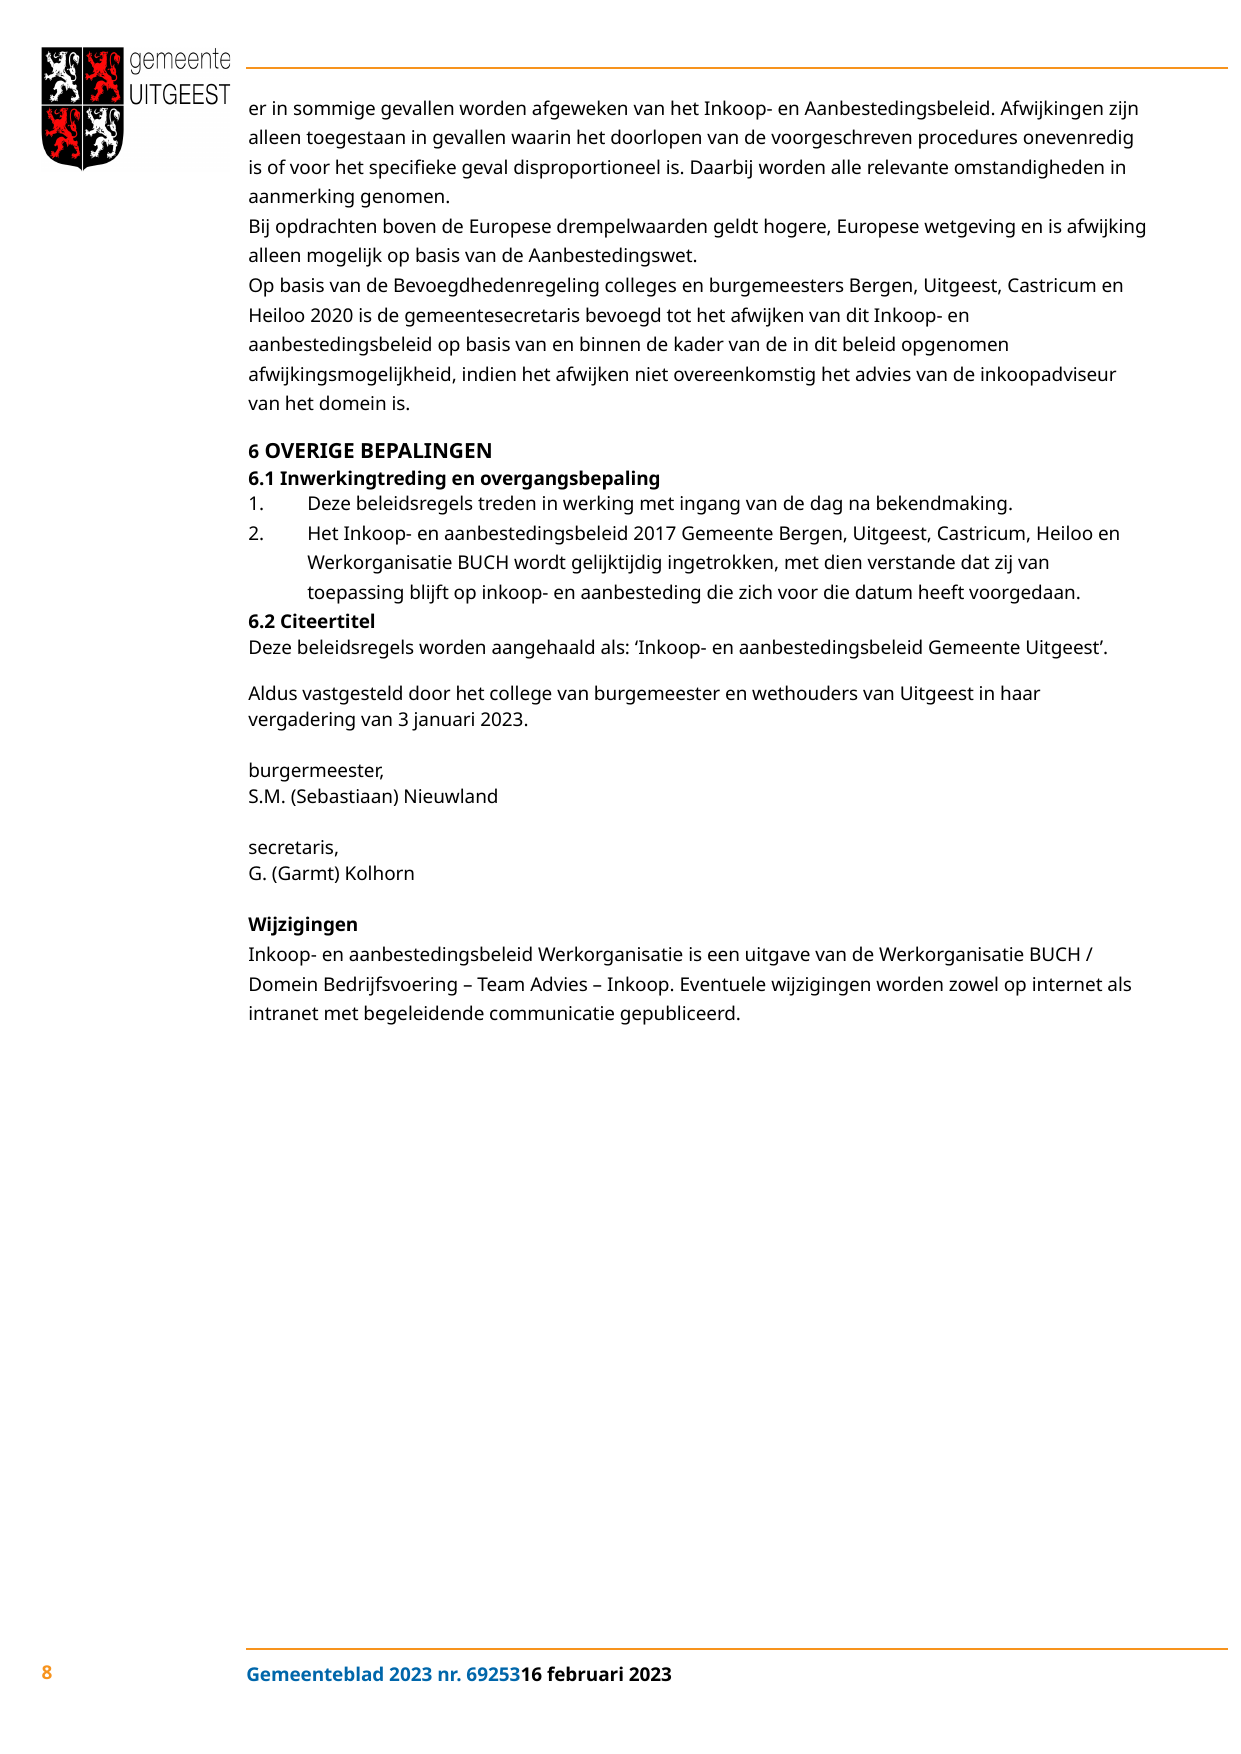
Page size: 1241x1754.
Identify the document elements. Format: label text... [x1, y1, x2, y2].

text G. (Garmt) Kolhorn [248, 860, 1152, 886]
text Wijzigingen [248, 912, 1152, 937]
text 6.2 Citeertitel [248, 609, 1152, 634]
text burgermeester, [248, 757, 1152, 783]
text Inkoop- en aanbestedingsbeleid Werkorganisatie is een uitgave van de Werkorganisatie BUCH / Domein Bedrijfsvoering – Team Advies – Inkoop. Eventuele wijzigingen worden zowel op internet als intranet met begeleidende communicatie gepubliceerd. [248, 941, 1152, 1026]
text Bij opdrachten boven de Europese drempelwaarden geldt hogere, Europese wetgeving en is afwijking alleen mogelijk op basis van de Aanbestedingswet. [248, 213, 1152, 268]
text S.M. (Sebastiaan) Nieuwland [248, 783, 1152, 809]
text 6 OVERIGE BEPALINGEN [248, 436, 1152, 465]
list Het Inkoop- en aanbestedingsbeleid 2017 Gemeente Bergen, Uitgeest, Castricum, Heiloo en Werkorganisatie BUCH wordt gelijktijdig ingetrokken, met dien verstande dat zij van toepassing blijft op inkoop- en aanbesteding die zich voor die datum heeft voorgedaan. [248, 520, 1152, 605]
picture [41, 47, 231, 172]
text 6.1 Inwerkingtreding en overgangsbepaling [248, 465, 1152, 490]
text secretaris, [248, 834, 1152, 860]
text Op basis van de Bevoegdhedenregeling colleges en burgemeesters Bergen, Uitgeest, Castricum en Heiloo 2020 is de gemeentesecretaris bevoegd tot het afwijken van dit Inkoop- en aanbestedingsbeleid op basis van en binnen de kader van de in dit beleid opgenomen afwijkingsmogelijkheid, indien het afwijken niet overeenkomstig het advies van de inkoopadviseur van het domein is. [248, 272, 1152, 416]
list Deze beleidsregels treden in werking met ingang van de dag na bekendmaking. [248, 490, 1152, 516]
text Aldus vastgesteld door het college van burgemeester en wethouders van Uitgeest in haar vergadering van 3 januari 2023. [248, 680, 1152, 732]
text er in sommige gevallen worden afgeweken van het Inkoop- en Aanbestedingsbeleid. Afwijkingen zijn alleen toegestaan in gevallen waarin het doorlopen van de voorgeschreven procedures onevenredig is of voor het specifieke geval disproportioneel is. Daarbij worden alle relevante omstandigheden in aanmerking genomen. [248, 95, 1152, 209]
text Deze beleidsregels worden aangehaald als: ‘Inkoop- en aanbestedingsbeleid Gemeente Uitgeest’. [248, 634, 1152, 660]
